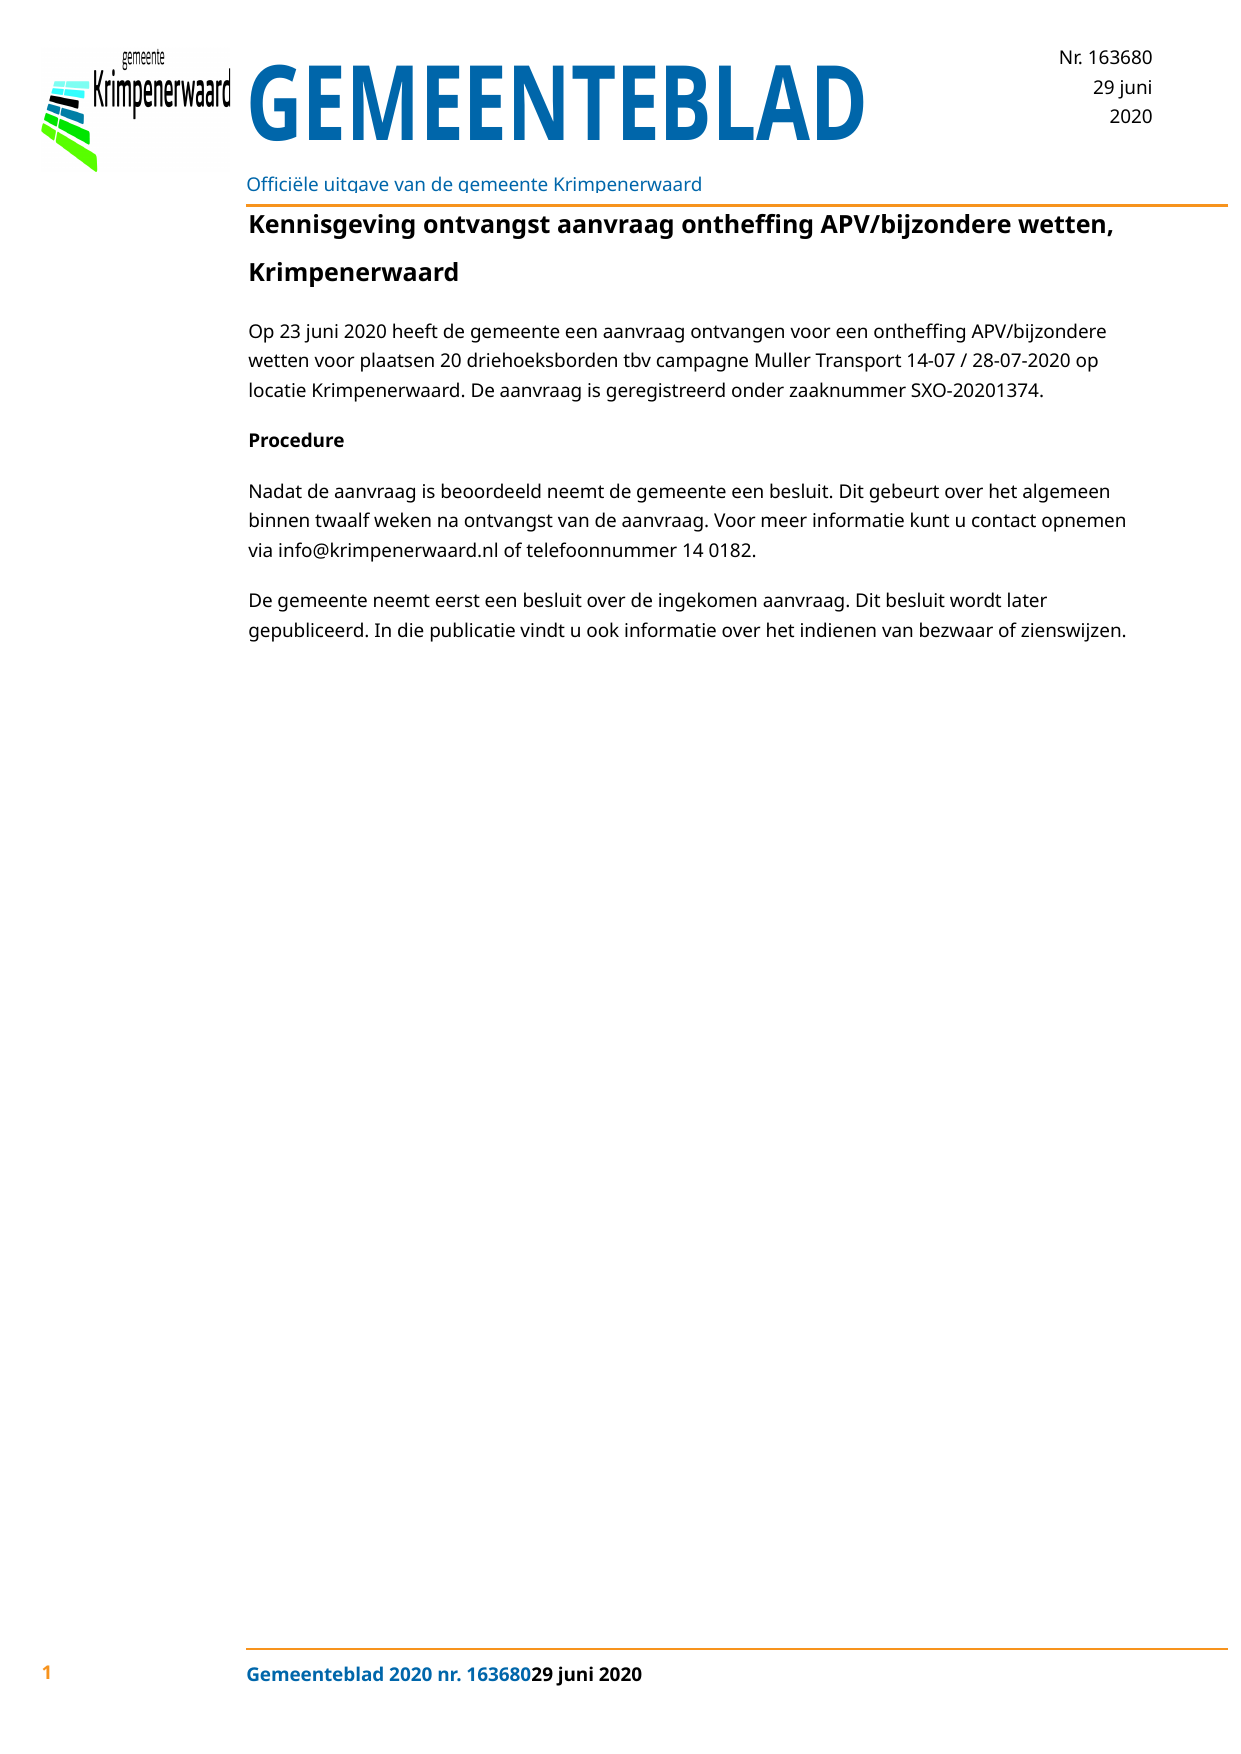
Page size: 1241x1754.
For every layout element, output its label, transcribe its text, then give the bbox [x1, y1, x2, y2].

text Op 23 juni 2020 heeft de gemeente een aanvraag ontvangen voor een ontheffing APV/bijzondere wetten voor plaatsen 20 driehoeksborden tbv campagne Muller Transport 14-07 / 28-07-2020 op locatie Krimpenerwaard. De aanvraag is geregistreerd onder zaaknummer SXO-20201374. [248, 318, 1152, 403]
picture [41, 47, 231, 172]
text Procedure [248, 427, 1152, 453]
text Kennisgeving ontvangst aanvraag ontheffing APV/bijzondere wetten, Krimpenerwaard [248, 207, 1152, 288]
text De gemeente neemt eerst een besluit over de ingekomen aanvraag. Dit besluit wordt later gepubliceerd. In die publicatie vindt u ook informatie over het indienen van bezwaar of zienswijzen. [248, 587, 1152, 643]
text Nadat de aanvraag is beoordeeld neemt de gemeente een besluit. Dit gebeurt over het algemeen binnen twaalf weken na ontvangst van de aanvraag. Voor meer informatie kunt u contact opnemen via info@krimpenerwaard.nl of telefoonnummer 14 0182. [248, 478, 1152, 563]
